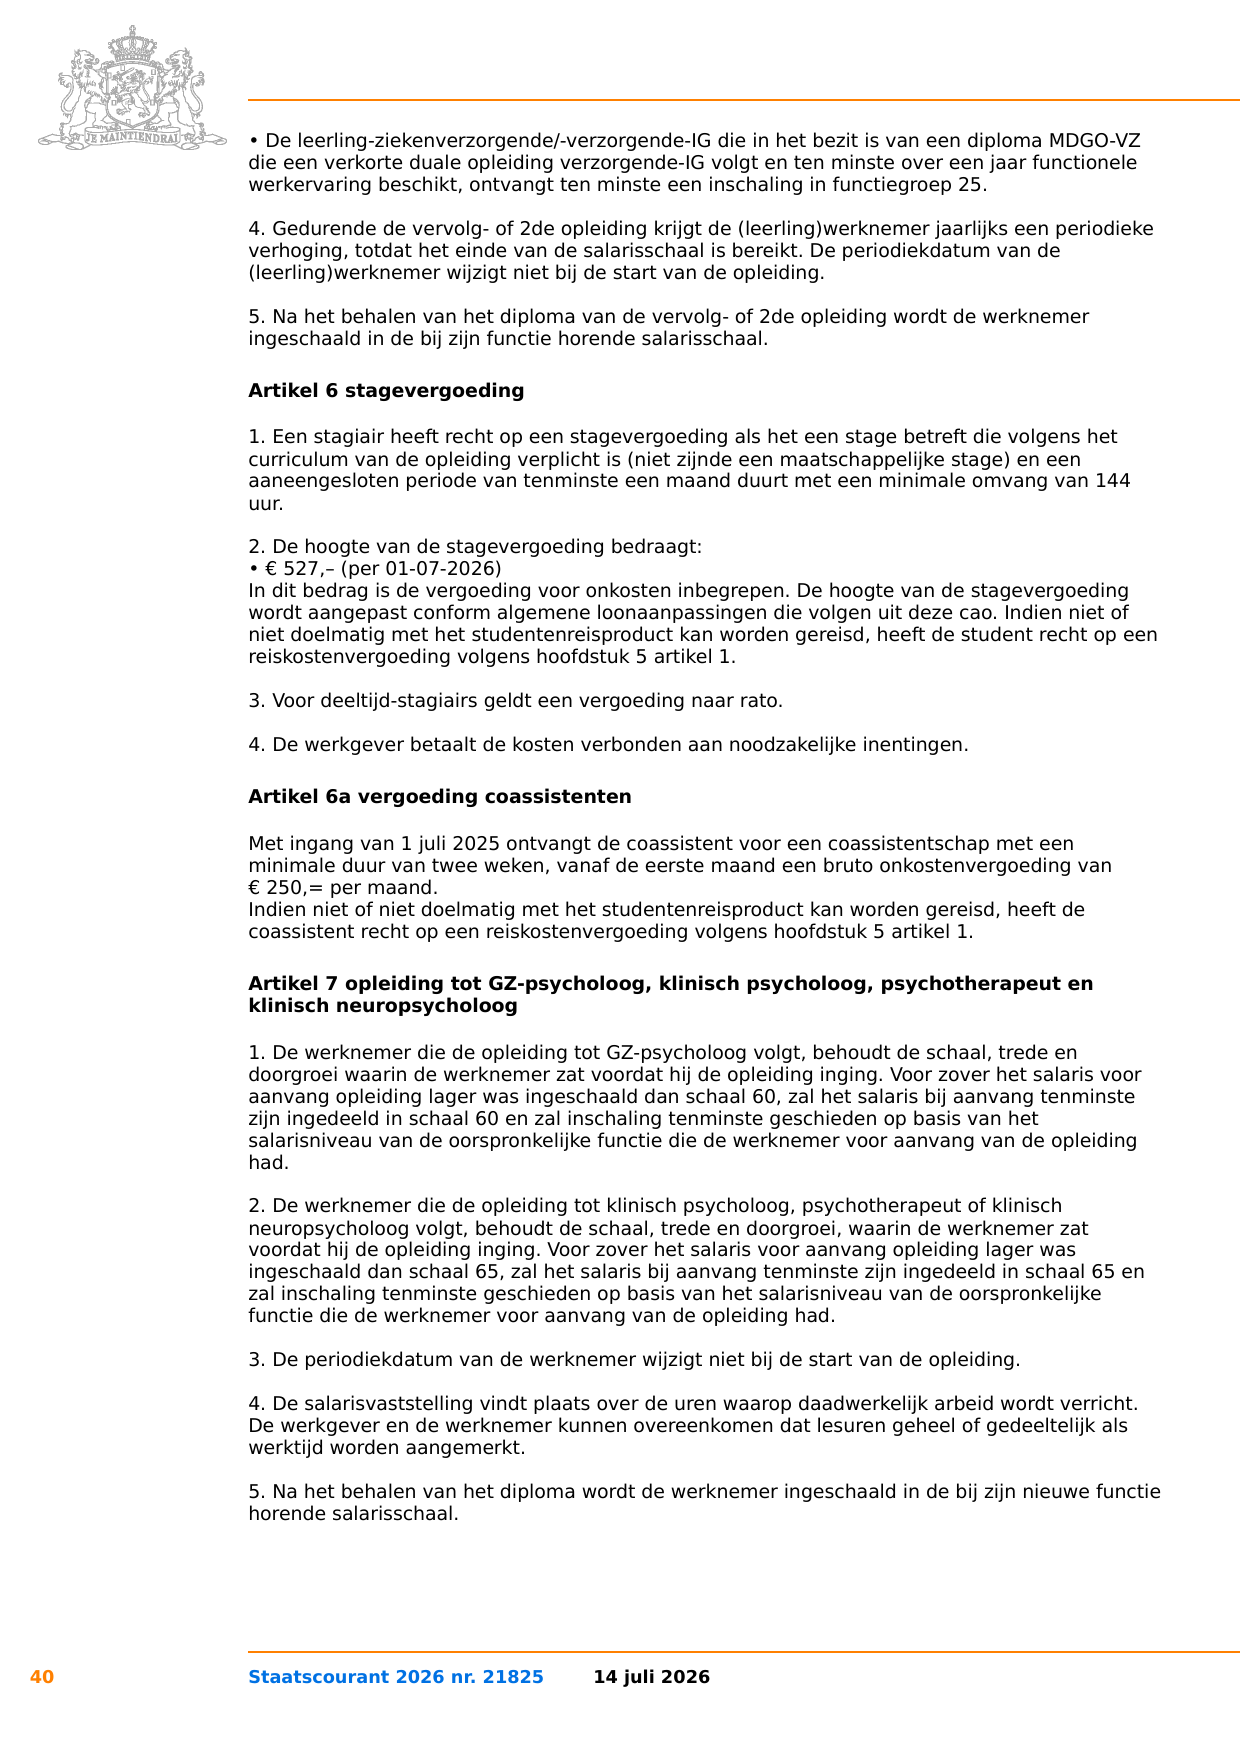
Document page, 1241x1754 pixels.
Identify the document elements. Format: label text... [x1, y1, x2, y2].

text 4. De salarisvaststelling vindt plaats over de uren waarop daadwerkelijk arbeid wordt verricht. De werkgever en de werknemer kunnen overeenkomen dat lesuren geheel of gedeeltelijk als werktijd worden aangemerkt. [248, 1393, 1163, 1459]
text 4. De werkgever betaalt de kosten verbonden aan noodzakelijke inentingen. [248, 734, 1163, 756]
text 5. Na het behalen van het diploma wordt de werknemer ingeschaald in de bij zijn nieuwe functie horende salarisschaal. [248, 1481, 1163, 1525]
subtitle Artikel 7 opleiding tot GZ-psycholoog, klinisch psycholoog, psychotherapeut en klinisch neuropsycholoog [248, 973, 1163, 1017]
subtitle Artikel 6 stagevergoeding [248, 379, 1163, 401]
text 3. De periodiekdatum van de werknemer wijzigt niet bij de start van de opleiding. [248, 1349, 1163, 1371]
text • € 527,– (per 01-07-2026) [248, 558, 1163, 580]
text 2. De hoogte van de stagevergoeding bedraagt: [248, 536, 1163, 558]
text Met ingang van 1 juli 2025 ontvangt de coassistent voor een coassistentschap met een minimale duur van twee weken, vanaf de eerste maand een bruto onkostenvergoeding van € 250,= per maand. [248, 833, 1163, 899]
text In dit bedrag is de vergoeding voor onkosten inbegrepen. De hoogte van de stagevergoeding wordt aangepast conform algemene loonaanpassingen die volgen uit deze cao. Indien niet of niet doelmatig met het studentenreisproduct kan worden gereisd, heeft de student recht op een reiskostenvergoeding volgens hoofdstuk 5 artikel 1. [248, 580, 1163, 668]
text 2. De werknemer die de opleiding tot klinisch psycholoog, psychotherapeut of klinisch neuropsycholoog volgt, behoudt de schaal, trede en doorgroei, waarin de werknemer zat voordat hij de opleiding inging. Voor zover het salaris voor aanvang opleiding lager was ingeschaald dan schaal 65, zal het salaris bij aanvang tenminste zijn ingedeeld in schaal 65 en zal inschaling tenminste geschieden op basis van het salarisniveau van de oorspronkelijke functie die de werknemer voor aanvang van de opleiding had. [248, 1195, 1163, 1327]
picture [38, 25, 227, 150]
text 5. Na het behalen van het diploma van de vervolg- of 2de opleiding wordt de werknemer ingeschaald in de bij zijn functie horende salarisschaal. [248, 306, 1163, 349]
text 1. Een stagiair heeft recht op een stagevergoeding als het een stage betreft die volgens het curriculum van de opleiding verplicht is (niet zijnde een maatschappelijke stage) en een aaneengesloten periode van tenminste een maand duurt met een minimale omvang van 144 uur. [248, 426, 1163, 514]
text Indien niet of niet doelmatig met het studentenreisproduct kan worden gereisd, heeft de coassistent recht op een reiskostenvergoeding volgens hoofdstuk 5 artikel 1. [248, 899, 1163, 943]
text 3. Voor deeltijd-stagiairs geldt een vergoeding naar rato. [248, 690, 1163, 712]
text 1. De werknemer die de opleiding tot GZ-psycholoog volgt, behoudt de schaal, trede en doorgroei waarin de werknemer zat voordat hij de opleiding inging. Voor zover het salaris voor aanvang opleiding lager was ingeschaald dan schaal 60, zal het salaris bij aanvang tenminste zijn ingedeeld in schaal 60 en zal inschaling tenminste geschieden op basis van het salarisniveau van de oorspronkelijke functie die de werknemer voor aanvang van de opleiding had. [248, 1042, 1163, 1173]
text 4. Gedurende de vervolg- of 2de opleiding krijgt de (leerling)werknemer jaarlijks een periodieke verhoging, totdat het einde van de salarisschaal is bereikt. De periodiekdatum van de (leerling)werknemer wijzigt niet bij de start van de opleiding. [248, 218, 1163, 284]
subtitle Artikel 6a vergoeding coassistenten [248, 786, 1163, 808]
text • De leerling-ziekenverzorgende/-verzorgende-IG die in het bezit is van een diploma MDGO-VZ die een verkorte duale opleiding verzorgende-IG volgt en ten minste over een jaar functionele werkervaring beschikt, ontvangt ten minste een inschaling in functiegroep 25. [248, 130, 1163, 196]
